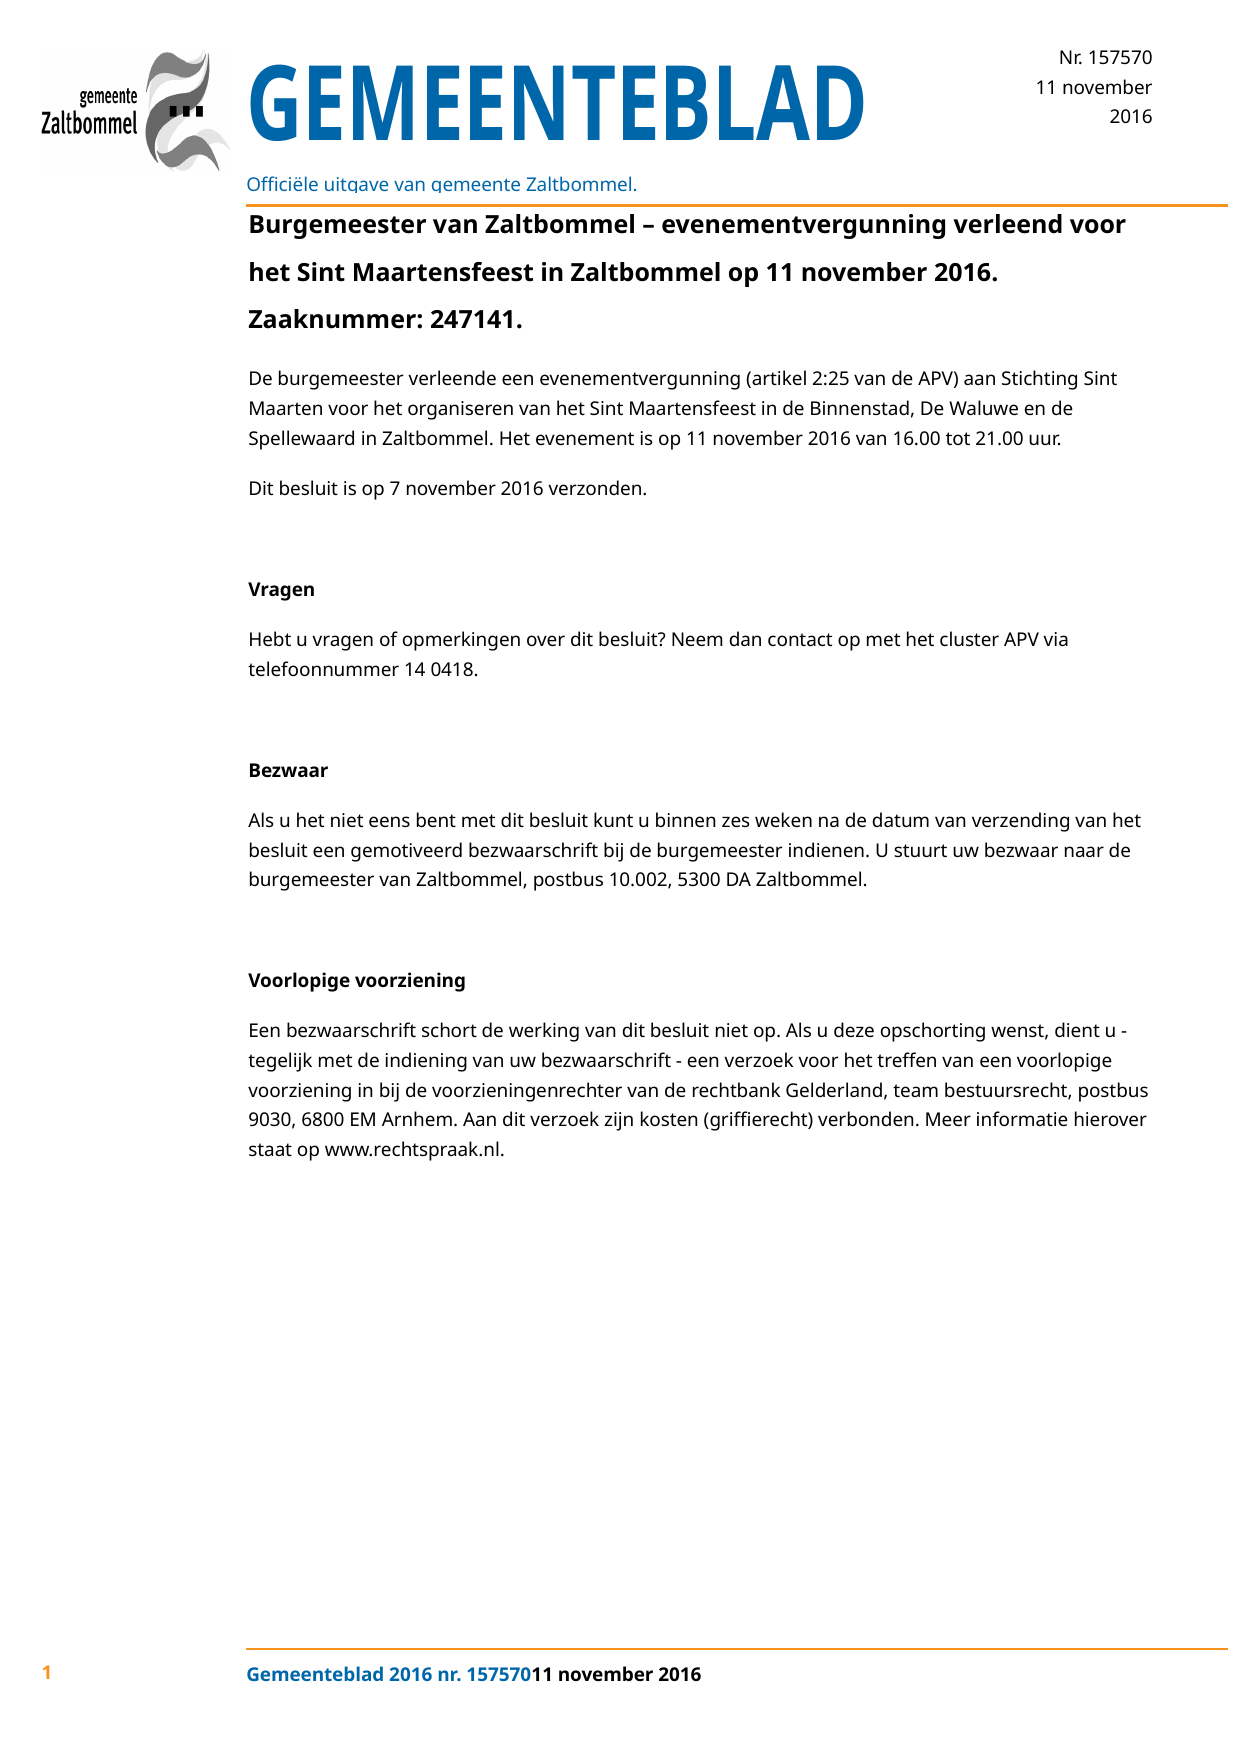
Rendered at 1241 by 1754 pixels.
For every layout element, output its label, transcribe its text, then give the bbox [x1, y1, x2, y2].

text Vragen [248, 576, 1152, 602]
picture [41, 47, 231, 172]
text Hebt u vragen of opmerkingen over dit besluit? Neem dan contact op met het cluster APV via telefoonnummer 14 0418. [248, 626, 1152, 682]
text Als u het niet eens bent met dit besluit kunt u binnen zes weken na de datum van verzending van het besluit een gemotiveerd bezwaarschrift bij de burgemeester indienen. U stuurt uw bezwaar naar de burgemeester van Zaltbommel, postbus 10.002, 5300 DA Zaltbommel. [248, 807, 1152, 892]
text Dit besluit is op 7 november 2016 verzonden. [248, 475, 1152, 501]
text Een bezwaarschrift schort de werking van dit besluit niet op. Als u deze opschorting wenst, dient u - tegelijk met de indiening van uw bezwaarschrift - een verzoek voor het treffen van een voorlopige voorziening in bij de voorzieningenrechter van de rechtbank Gelderland, team bestuursrecht, postbus 9030, 6800 EM Arnhem. Aan dit verzoek zijn kosten (griffierecht) verbonden. Meer informatie hierover staat op www.rechtspraak.nl. [248, 1018, 1152, 1162]
text Burgemeester van Zaltbommel – evenementvergunning verleend voor het Sint Maartensfeest in Zaltbommel op 11 november 2016. Zaaknummer: 247141. [248, 207, 1152, 336]
text Voorlopige voorziening [248, 967, 1152, 993]
text Bezwaar [248, 757, 1152, 782]
text De burgemeester verleende een evenementvergunning (artikel 2:25 van de APV) aan Stichting Sint Maarten voor het organiseren van het Sint Maartensfeest in de Binnenstad, De Waluwe en de Spellewaard in Zaltbommel. Het evenement is op 11 november 2016 van 16.00 tot 21.00 uur. [248, 366, 1152, 450]
